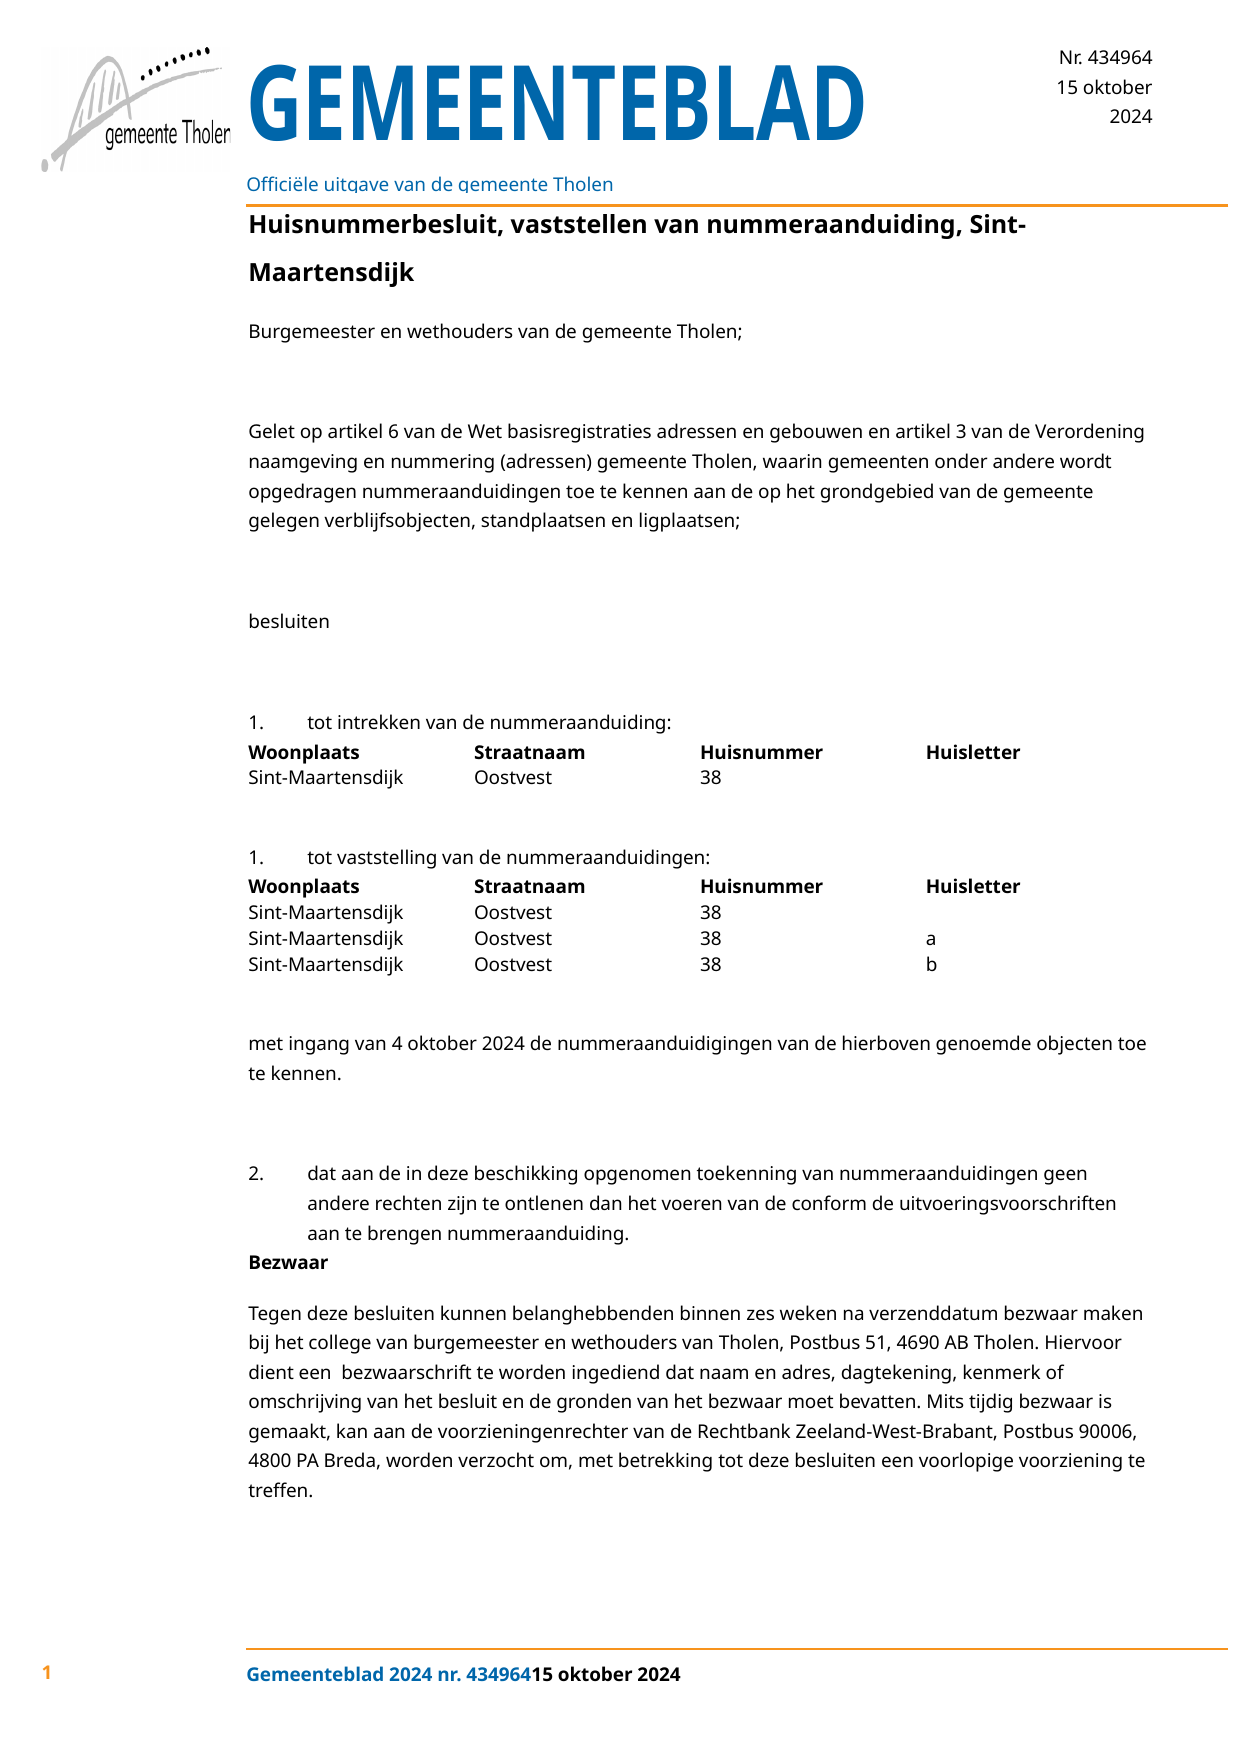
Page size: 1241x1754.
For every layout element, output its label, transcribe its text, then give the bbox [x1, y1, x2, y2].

table_header Huisnummer [700, 739, 926, 764]
text Huisnummerbesluit, vaststellen van nummeraanduiding, Sint-Maartensdijk [248, 207, 1152, 288]
text Gelet op artikel 6 van de Wet basisregistraties adressen en gebouwen en artikel 3 van de Verordening naamgeving en nummering (adressen) gemeente Tholen, waarin gemeenten onder andere wordt opgedragen nummeraanduidingen toe te kennen aan de op het grondgebied van de gemeente gelegen verblijfsobjecten, standplaatsen en ligplaatsen; [248, 419, 1152, 533]
list tot vaststelling van de nummeraanduidingen: [248, 844, 1152, 870]
table_header Huisnummer [700, 874, 926, 899]
table_cell Sint-Maartensdijk [248, 951, 474, 977]
table_cell [926, 899, 1152, 925]
table_cell Oostvest [474, 925, 700, 951]
picture [41, 47, 231, 172]
table_cell Sint-Maartensdijk [248, 765, 474, 790]
text besluiten [248, 608, 1152, 634]
text Tegen deze besluiten kunnen belanghebbenden binnen zes weken na verzenddatum bezwaar maken bij het college van burgemeester en wethouders van Tholen, Postbus 51, 4690 AB Tholen. Hiervoor dient een bezwaarschrift te worden ingediend dat naam en adres, dagtekening, kenmerk of omschrijving van het besluit en de gronden van het bezwaar moet bevatten. Mits tijdig bezwaar is gemaakt, kan aan de voorzieningenrechter van de Rechtbank Zeeland-West-Brabant, Postbus 90006, 4800 PA Breda, worden verzocht om, met betrekking tot deze besluiten een voorlopige voorziening te treffen. [248, 1300, 1152, 1503]
table_header Huisletter [926, 739, 1152, 764]
table_header Woonplaats [248, 874, 474, 899]
table_cell 38 [700, 951, 926, 977]
table_cell 38 [700, 899, 926, 925]
table_cell 38 [700, 765, 926, 790]
table_cell 38 [700, 925, 926, 951]
text Burgemeester en wethouders van de gemeente Tholen; [248, 318, 1152, 344]
text Bezwaar [248, 1249, 1152, 1275]
text met ingang van 4 oktober 2024 de nummeraanduidigingen van de hierboven genoemde objecten toe te kennen. [248, 1030, 1152, 1086]
table_cell Sint-Maartensdijk [248, 899, 474, 925]
table_cell b [926, 951, 1152, 977]
table_header Huisletter [926, 874, 1152, 899]
table_cell a [926, 925, 1152, 951]
list dat aan de in deze beschikking opgenomen toekenning van nummeraanduidingen geen andere rechten zijn te ontlenen dan het voeren van de conform de uitvoeringsvoorschriften aan te brengen nummeraanduiding. [248, 1161, 1152, 1246]
table_cell Oostvest [474, 765, 700, 790]
table_header Straatnaam [474, 739, 700, 764]
table_cell Oostvest [474, 899, 700, 925]
table_header Straatnaam [474, 874, 700, 899]
list tot intrekken van de nummeraanduiding: [248, 709, 1152, 735]
table_cell [926, 765, 1152, 790]
table_cell Sint-Maartensdijk [248, 925, 474, 951]
table_cell Oostvest [474, 951, 700, 977]
table_header Woonplaats [248, 739, 474, 764]
